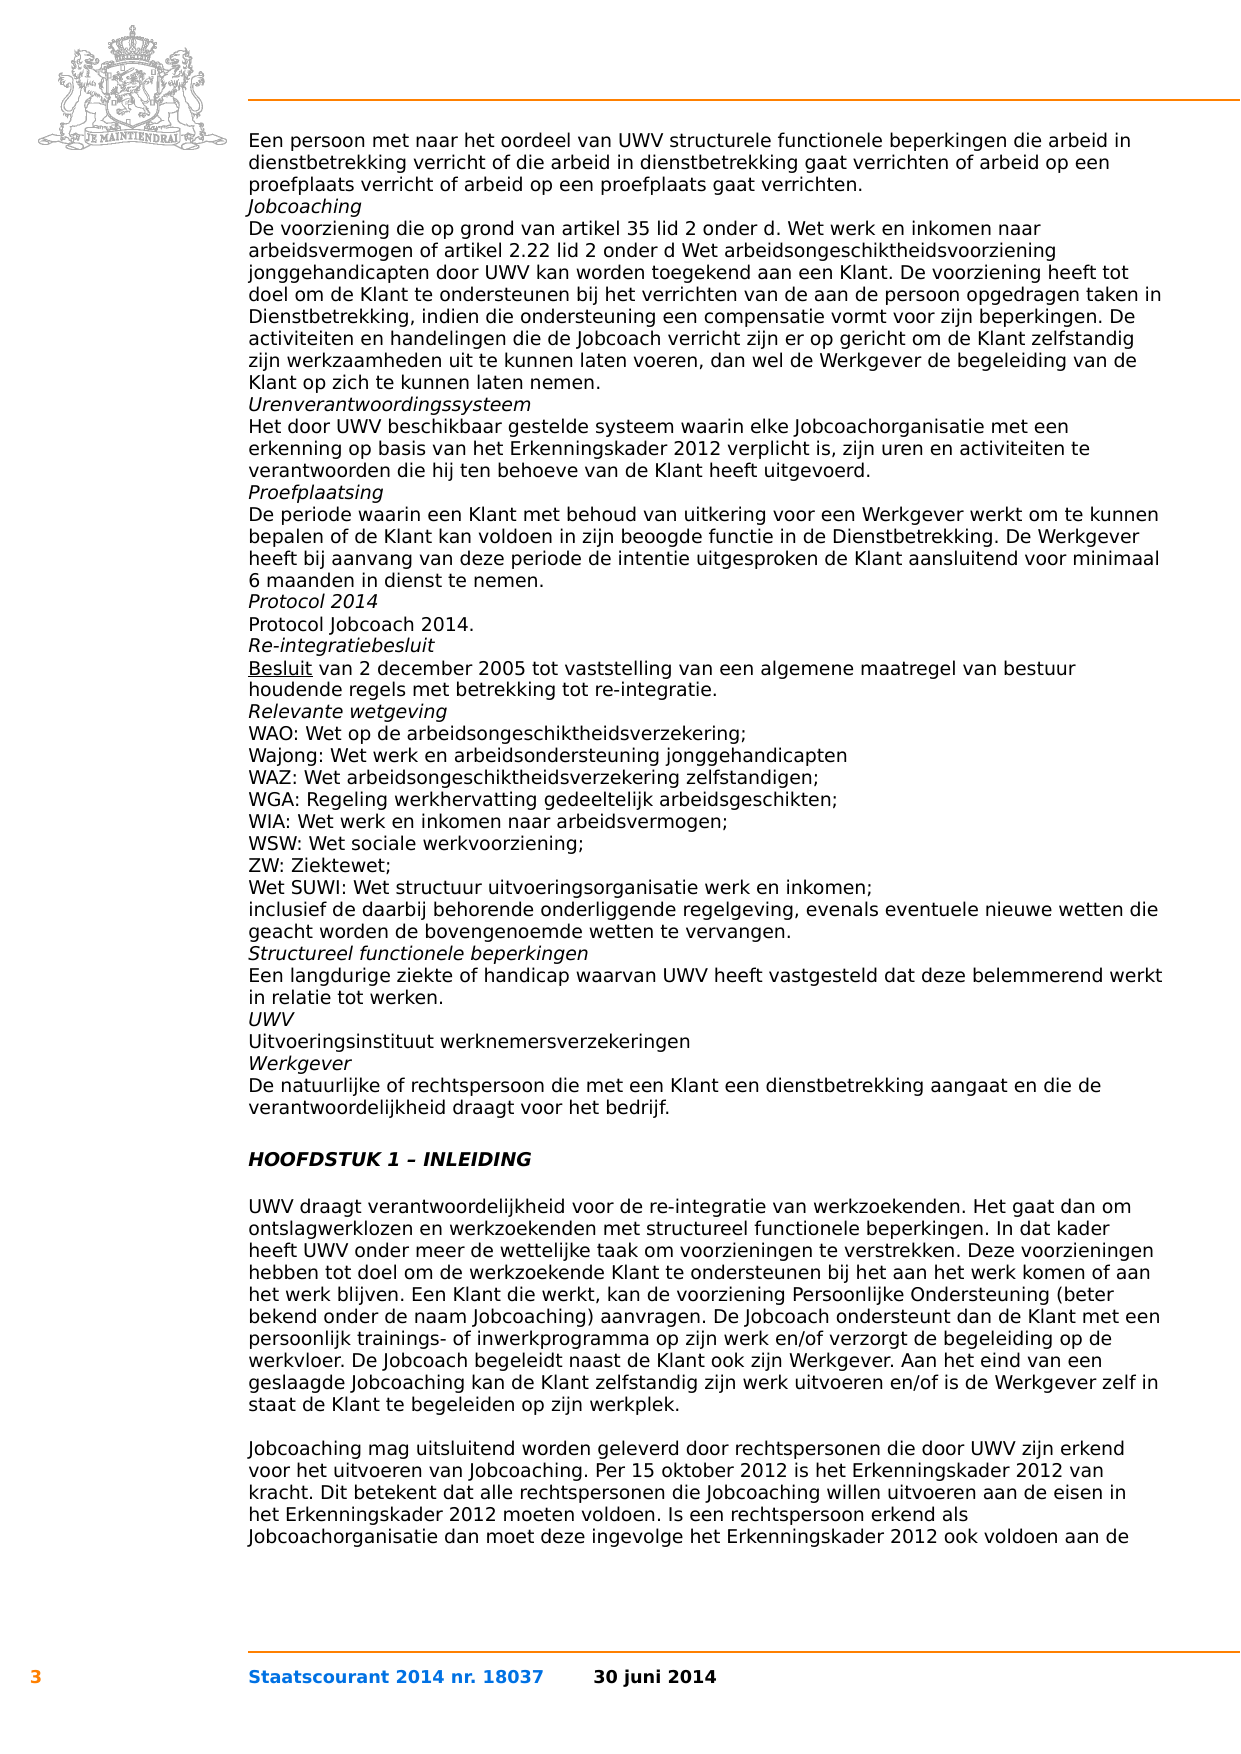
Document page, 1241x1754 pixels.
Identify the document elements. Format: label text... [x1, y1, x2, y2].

text Re-integratiebesluit [248, 635, 1163, 657]
text ZW: Ziektewet; [248, 855, 1163, 877]
text De natuurlijke of rechtspersoon die met een Klant een dienstbetrekking aangaat en die de verantwoordelijkheid draagt voor het bedrijf. [248, 1075, 1163, 1119]
text Een langdurige ziekte of handicap waarvan UWV heeft vastgesteld dat deze belemmerend werkt in relatie tot werken. [248, 965, 1163, 1009]
text Proefplaatsing [248, 482, 1163, 503]
text Urenverantwoordingssysteem [248, 394, 1163, 416]
text WAO: Wet op de arbeidsongeschiktheidsverzekering; [248, 723, 1163, 745]
text WAZ: Wet arbeidsongeschiktheidsverzekering zelfstandigen; [248, 767, 1163, 789]
text Het door UWV beschikbaar gestelde systeem waarin elke Jobcoachorganisatie met een erkenning op basis van het Erkenningskader 2012 verplicht is, zijn uren en activiteiten te verantwoorden die hij ten behoeve van de Klant heeft uitgevoerd. [248, 416, 1163, 482]
text Besluit van 2 december 2005 tot vaststelling van een algemene maatregel van bestuur houdende regels met betrekking tot re-integratie. [248, 657, 1163, 701]
text Een persoon met naar het oordeel van UWV structurele functionele beperkingen die arbeid in dienstbetrekking verricht of die arbeid in dienstbetrekking gaat verrichten of arbeid op een proefplaats verricht of arbeid op een proefplaats gaat verrichten. [248, 130, 1163, 196]
text Uitvoeringsinstituut werknemersverzekeringen [248, 1031, 1163, 1053]
text WGA: Regeling werkhervatting gedeeltelijk arbeidsgeschikten; [248, 789, 1163, 811]
text Jobcoaching [248, 196, 1163, 218]
text Wajong: Wet werk en arbeidsondersteuning jonggehandicapten [248, 745, 1163, 767]
text De periode waarin een Klant met behoud van uitkering voor een Werkgever werkt om te kunnen bepalen of de Klant kan voldoen in zijn beoogde functie in de Dienstbetrekking. De Werkgever heeft bij aanvang van deze periode de intentie uitgesproken de Klant aansluitend voor minimaal 6 maanden in dienst te nemen. [248, 503, 1163, 591]
text WSW: Wet sociale werkvoorziening; [248, 833, 1163, 855]
text Structureel functionele beperkingen [248, 943, 1163, 965]
text Protocol 2014 [248, 591, 1163, 613]
text UWV draagt verantwoordelijkheid voor de re-integratie van werkzoekenden. Het gaat dan om ontslagwerklozen en werkzoekenden met structureel functionele beperkingen. In dat kader heeft UWV onder meer de wettelijke taak om voorzieningen te verstrekken. Deze voorzieningen hebben tot doel om de werkzoekende Klant te ondersteunen bij het aan het werk komen of aan het werk blijven. Een Klant die werkt, kan de voorziening Persoonlijke Ondersteuning (beter bekend onder de naam Jobcoaching) aanvragen. De Jobcoach ondersteunt dan de Klant met een persoonlijk trainings- of inwerkprogramma op zijn werk en/of verzorgt de begeleiding op de werkvloer. De Jobcoach begeleidt naast de Klant ook zijn Werkgever. Aan het eind van een geslaagde Jobcoaching kan de Klant zelfstandig zijn werk uitvoeren en/of is de Werkgever zelf in staat de Klant te begeleiden op zijn werkplek. [248, 1196, 1163, 1416]
text Jobcoaching mag uitsluitend worden geleverd door rechtspersonen die door UWV zijn erkend voor het uitvoeren van Jobcoaching. Per 15 oktober 2012 is het Erkenningskader 2012 van kracht. Dit betekent dat alle rechtspersonen die Jobcoaching willen uitvoeren aan de eisen in het Erkenningskader 2012 moeten voldoen. Is een rechtspersoon erkend als Jobcoachorganisatie dan moet deze ingevolge het Erkenningskader 2012 ook voldoen aan de [248, 1438, 1163, 1547]
subtitle HOOFDSTUK 1 – INLEIDING [248, 1149, 1163, 1171]
text Protocol Jobcoach 2014. [248, 613, 1163, 635]
text Werkgever [248, 1053, 1163, 1075]
text UWV [248, 1009, 1163, 1031]
text inclusief de daarbij behorende onderliggende regelgeving, evenals eventuele nieuwe wetten die geacht worden de bovengenoemde wetten te vervangen. [248, 899, 1163, 943]
text De voorziening die op grond van artikel 35 lid 2 onder d. Wet werk en inkomen naar arbeidsvermogen of artikel 2.22 lid 2 onder d Wet arbeidsongeschiktheidsvoorziening jonggehandicapten door UWV kan worden toegekend aan een Klant. De voorziening heeft tot doel om de Klant te ondersteunen bij het verrichten van de aan de persoon opgedragen taken in Dienstbetrekking, indien die ondersteuning een compensatie vormt voor zijn beperkingen. De activiteiten en handelingen die de Jobcoach verricht zijn er op gericht om de Klant zelfstandig zijn werkzaamheden uit te kunnen laten voeren, dan wel de Werkgever de begeleiding van de Klant op zich te kunnen laten nemen. [248, 218, 1163, 394]
text Wet SUWI: Wet structuur uitvoeringsorganisatie werk en inkomen; [248, 877, 1163, 899]
picture [38, 25, 227, 150]
text WIA: Wet werk en inkomen naar arbeidsvermogen; [248, 811, 1163, 833]
text Relevante wetgeving [248, 701, 1163, 723]
